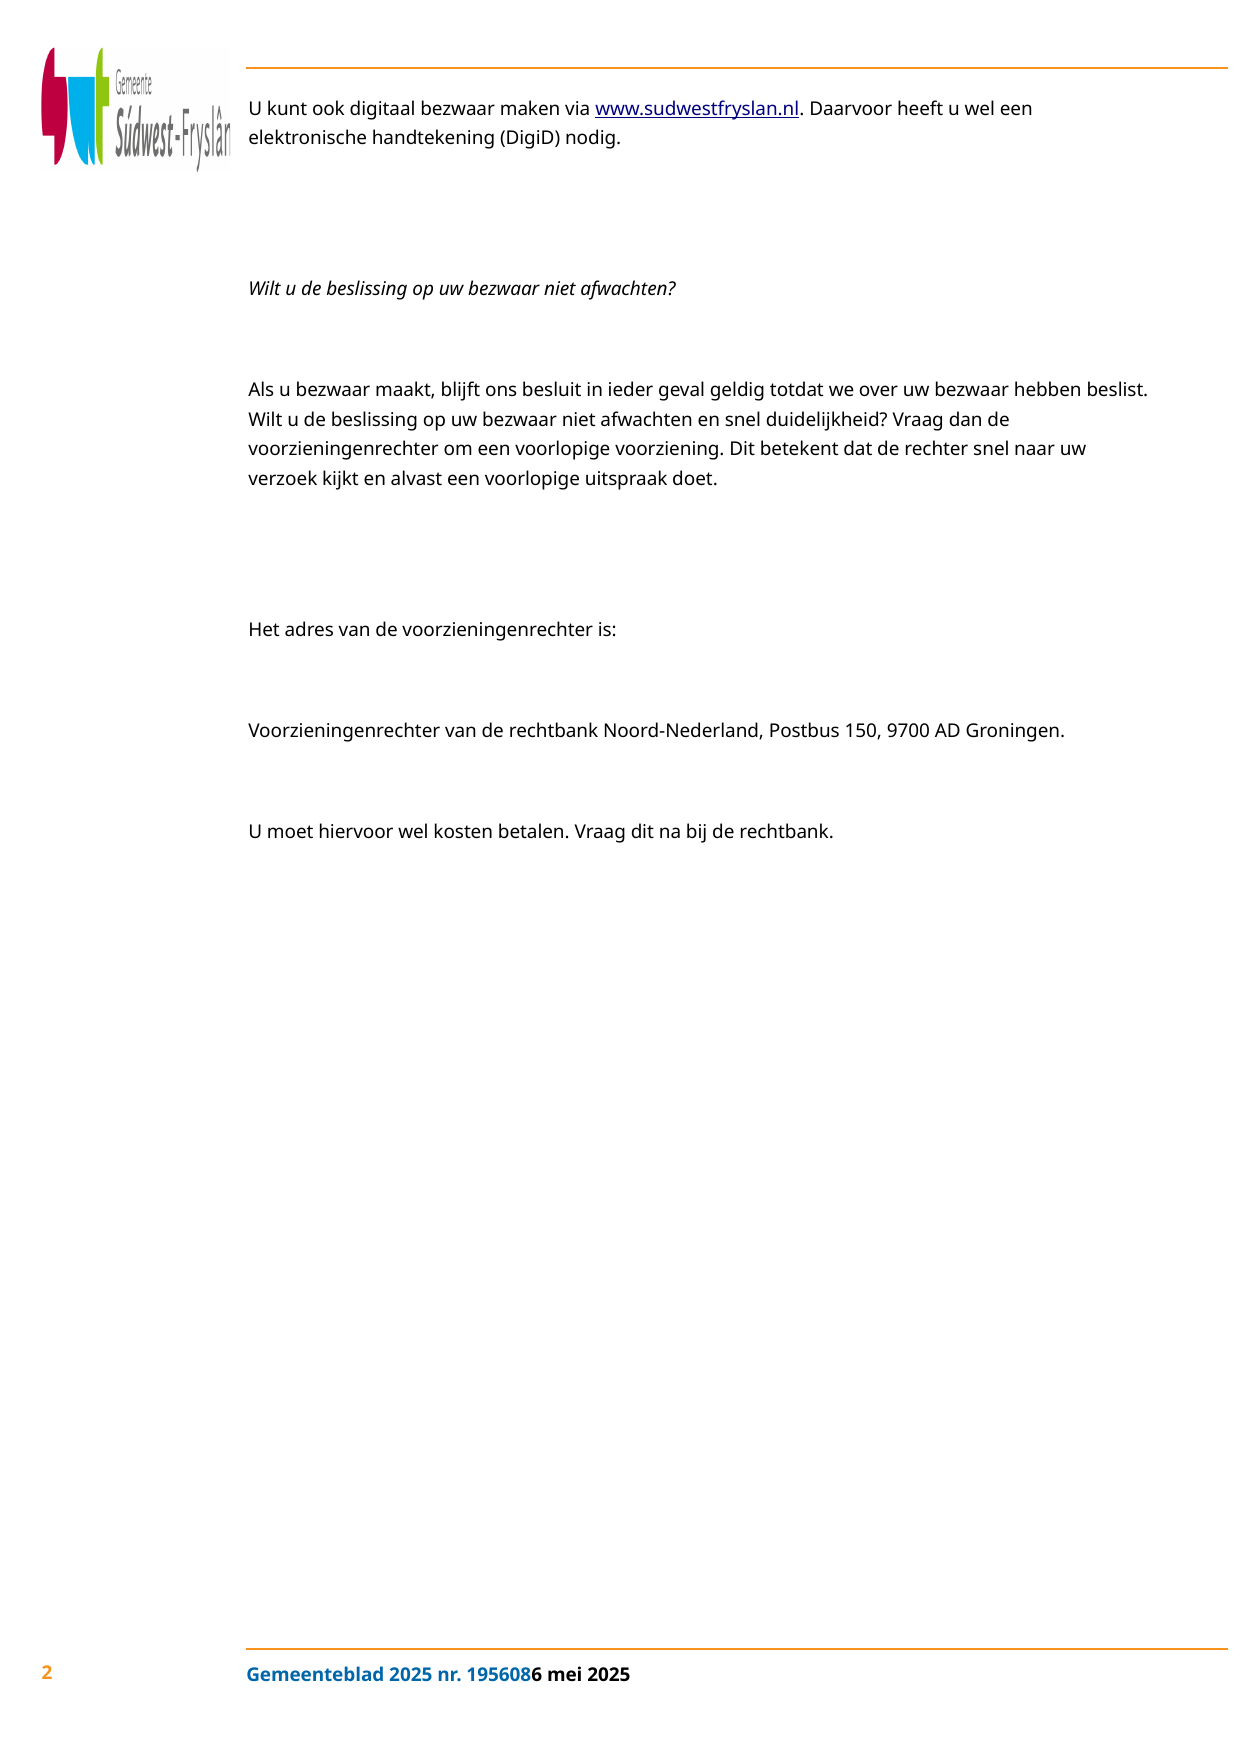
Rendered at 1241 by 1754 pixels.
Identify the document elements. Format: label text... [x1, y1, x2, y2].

text Voorzieningenrechter van de rechtbank Noord-Nederland, Postbus 150, 9700 AD Groningen. [248, 717, 1152, 743]
text Wilt u de beslissing op uw bezwaar niet afwachten? [248, 276, 1152, 301]
text Als u bezwaar maakt, blijft ons besluit in ieder geval geldig totdat we over uw bezwaar hebben beslist. Wilt u de beslissing op uw bezwaar niet afwachten en snel duidelijkheid? Vraag dan de voorzieningenrechter om een voorlopige voorziening. Dit betekent dat de rechter snel naar uw verzoek kijkt en alvast een voorlopige uitspraak doet. [248, 376, 1152, 491]
text Het adres van de voorzieningenrechter is: [248, 616, 1152, 642]
picture [41, 47, 231, 172]
text U moet hiervoor wel kosten betalen. Vraag dit na bij de rechtbank. [248, 818, 1152, 844]
text U kunt ook digitaal bezwaar maken via www.sudwestfryslan.nl. Daarvoor heeft u wel een elektronische handtekening (DigiD) nodig. [248, 95, 1152, 150]
